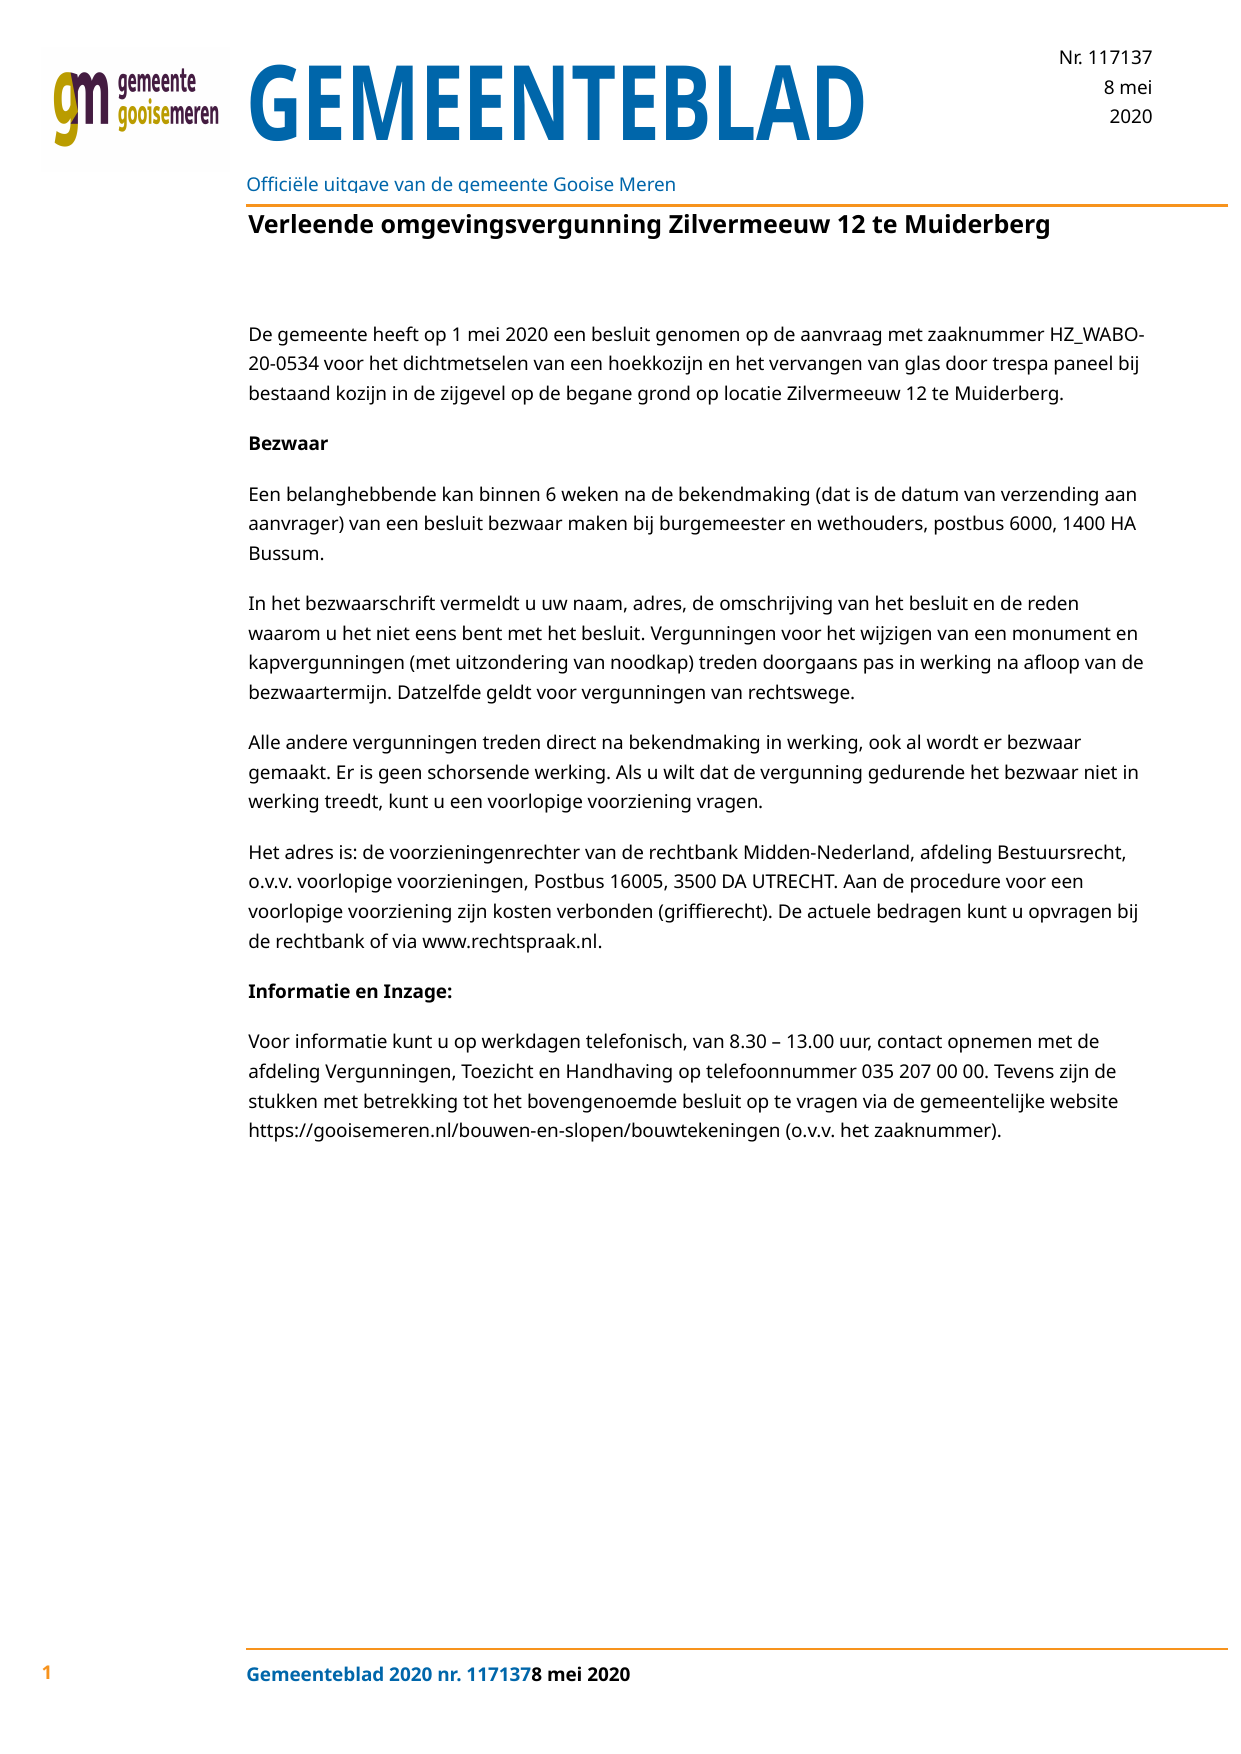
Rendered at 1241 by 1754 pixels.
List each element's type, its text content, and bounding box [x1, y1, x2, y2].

text Informatie en Inzage: [248, 978, 1152, 1004]
text Alle andere vergunningen treden direct na bekendmaking in werking, ook al wordt er bezwaar gemaakt. Er is geen schorsende werking. Als u wilt dat de vergunning gedurende het bezwaar niet in werking treedt, kunt u een voorlopige voorziening vragen. [248, 729, 1152, 814]
text Bezwaar [248, 430, 1152, 456]
text De gemeente heeft op 1 mei 2020 een besluit genomen op de aanvraag met zaaknummer HZ_WABO-20-0534 voor het dichtmetselen van een hoekkozijn en het vervangen van glas door trespa paneel bij bestaand kozijn in de zijgevel op de begane grond op locatie Zilvermeeuw 12 te Muiderberg. [248, 321, 1152, 406]
text Verleende omgevingsvergunning Zilvermeeuw 12 te Muiderberg [248, 207, 1152, 241]
text Voor informatie kunt u op werkdagen telefonisch, van 8.30 – 13.00 uur, contact opnemen met de afdeling Vergunningen, Toezicht en Handhaving op telefoonnummer 035 207 00 00. Tevens zijn de stukken met betrekking tot het bovengenoemde besluit op te vragen via de gemeentelijke website https://gooisemeren.nl/bouwen-en-slopen/bouwtekeningen (o.v.v. het zaaknummer). [248, 1029, 1152, 1143]
text Het adres is: de voorzieningenrechter van de rechtbank Midden-Nederland, afdeling Bestuursrecht, o.v.v. voorlopige voorzieningen, Postbus 16005, 3500 DA UTRECHT. Aan de procedure voor een voorlopige voorziening zijn kosten verbonden (griffierecht). De actuele bedragen kunt u opvragen bij de rechtbank of via www.rechtspraak.nl. [248, 839, 1152, 953]
text In het bezwaarschrift vermeldt u uw naam, adres, de omschrijving van het besluit en de reden waarom u het niet eens bent met het besluit. Vergunningen voor het wijzigen van een monument en kapvergunningen (met uitzondering van noodkap) treden doorgaans pas in werking na afloop van de bezwaartermijn. Datzelfde geldt voor vergunningen van rechtswege. [248, 590, 1152, 705]
picture [41, 47, 231, 172]
text Een belanghebbende kan binnen 6 weken na de bekendmaking (dat is de datum van verzending aan aanvrager) van een besluit bezwaar maken bij burgemeester en wethouders, postbus 6000, 1400 HA Bussum. [248, 481, 1152, 566]
